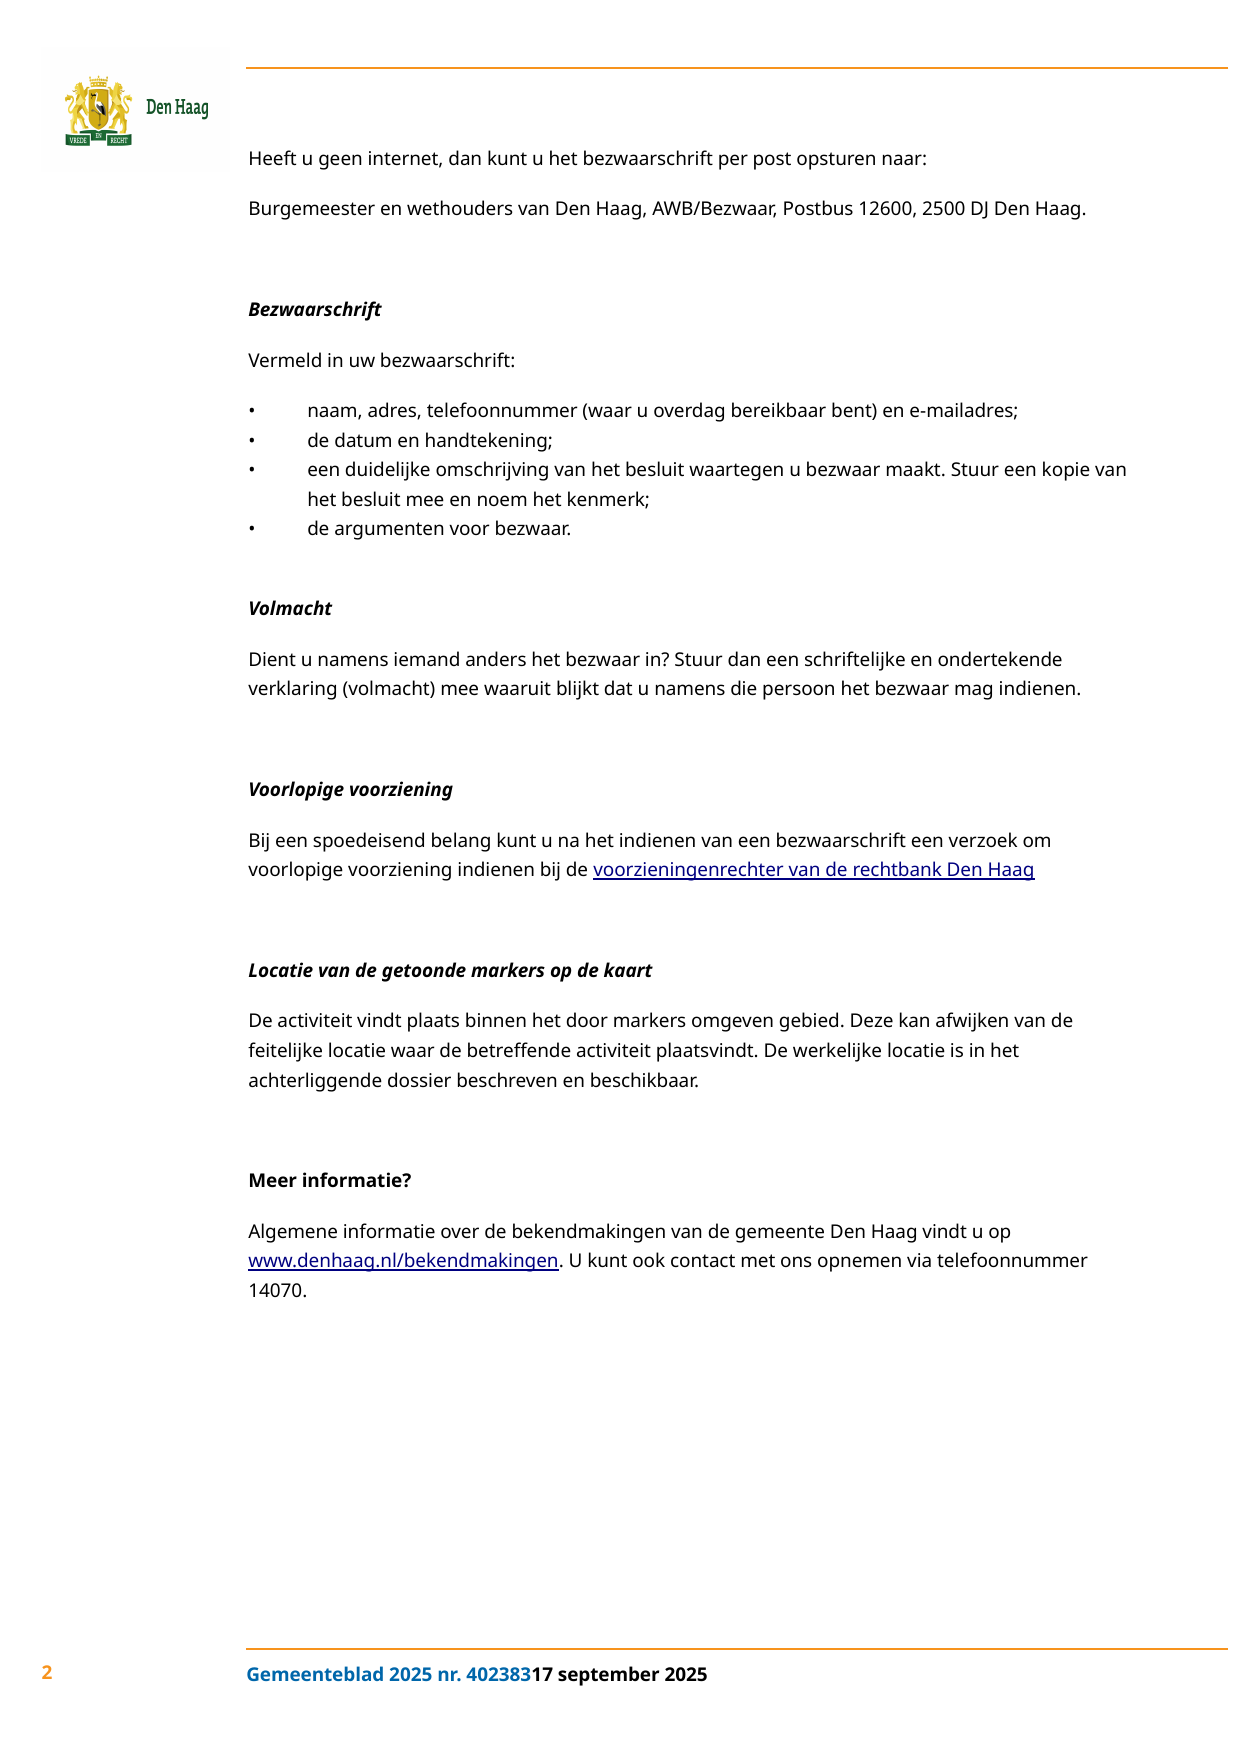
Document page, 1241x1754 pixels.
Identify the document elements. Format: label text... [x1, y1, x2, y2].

text Burgemeester en wethouders van Den Haag, AWB/Bezwaar, Postbus 12600, 2500 DJ Den Haag. [248, 196, 1152, 221]
text Dient u namens iemand anders het bezwaar in? Stuur dan een schriftelijke en ondertekende verklaring (volmacht) mee waaruit blijkt dat u namens die persoon het bezwaar mag indienen. [248, 646, 1152, 701]
text Algemene informatie over de bekendmakingen van de gemeente Den Haag vindt u op www.denhaag.nl/bekendmakingen. U kunt ook contact met ons opnemen via telefoonnummer 14070. [248, 1218, 1152, 1303]
text Locatie van de getoonde markers op de kaart [248, 957, 1152, 983]
text Voorlopige voorziening [248, 776, 1152, 802]
text De activiteit vindt plaats binnen het door markers omgeven gebied. Deze kan afwijken van de feitelijke locatie waar de betreffende activiteit plaatsvindt. De werkelijke locatie is in het achterliggende dossier beschreven en beschikbaar. [248, 1008, 1152, 1093]
text Heeft u geen internet, dan kunt u het bezwaarschrift per post opsturen naar: [248, 145, 1152, 171]
list de datum en handtekening; [248, 427, 1152, 453]
picture [41, 47, 231, 172]
list naam, adres, telefoonnummer (waar u overdag bereikbaar bent) en e-mailadres; [248, 397, 1152, 423]
text Vermeld in uw bezwaarschrift: [248, 347, 1152, 373]
text Bezwaarschrift [248, 296, 1152, 322]
list de argumenten voor bezwaar. [248, 516, 1152, 541]
list een duidelijke omschrijving van het besluit waartegen u bezwaar maakt. Stuur een kopie van het besluit mee en noem het kenmerk; [248, 456, 1152, 512]
text Bij een spoedeisend belang kunt u na het indienen van een bezwaarschrift een verzoek om voorlopige voorziening indienen bij de voorzieningenrechter van de rechtbank Den Haag [248, 827, 1152, 882]
text Volmacht [248, 596, 1152, 621]
text Meer informatie? [248, 1168, 1152, 1193]
